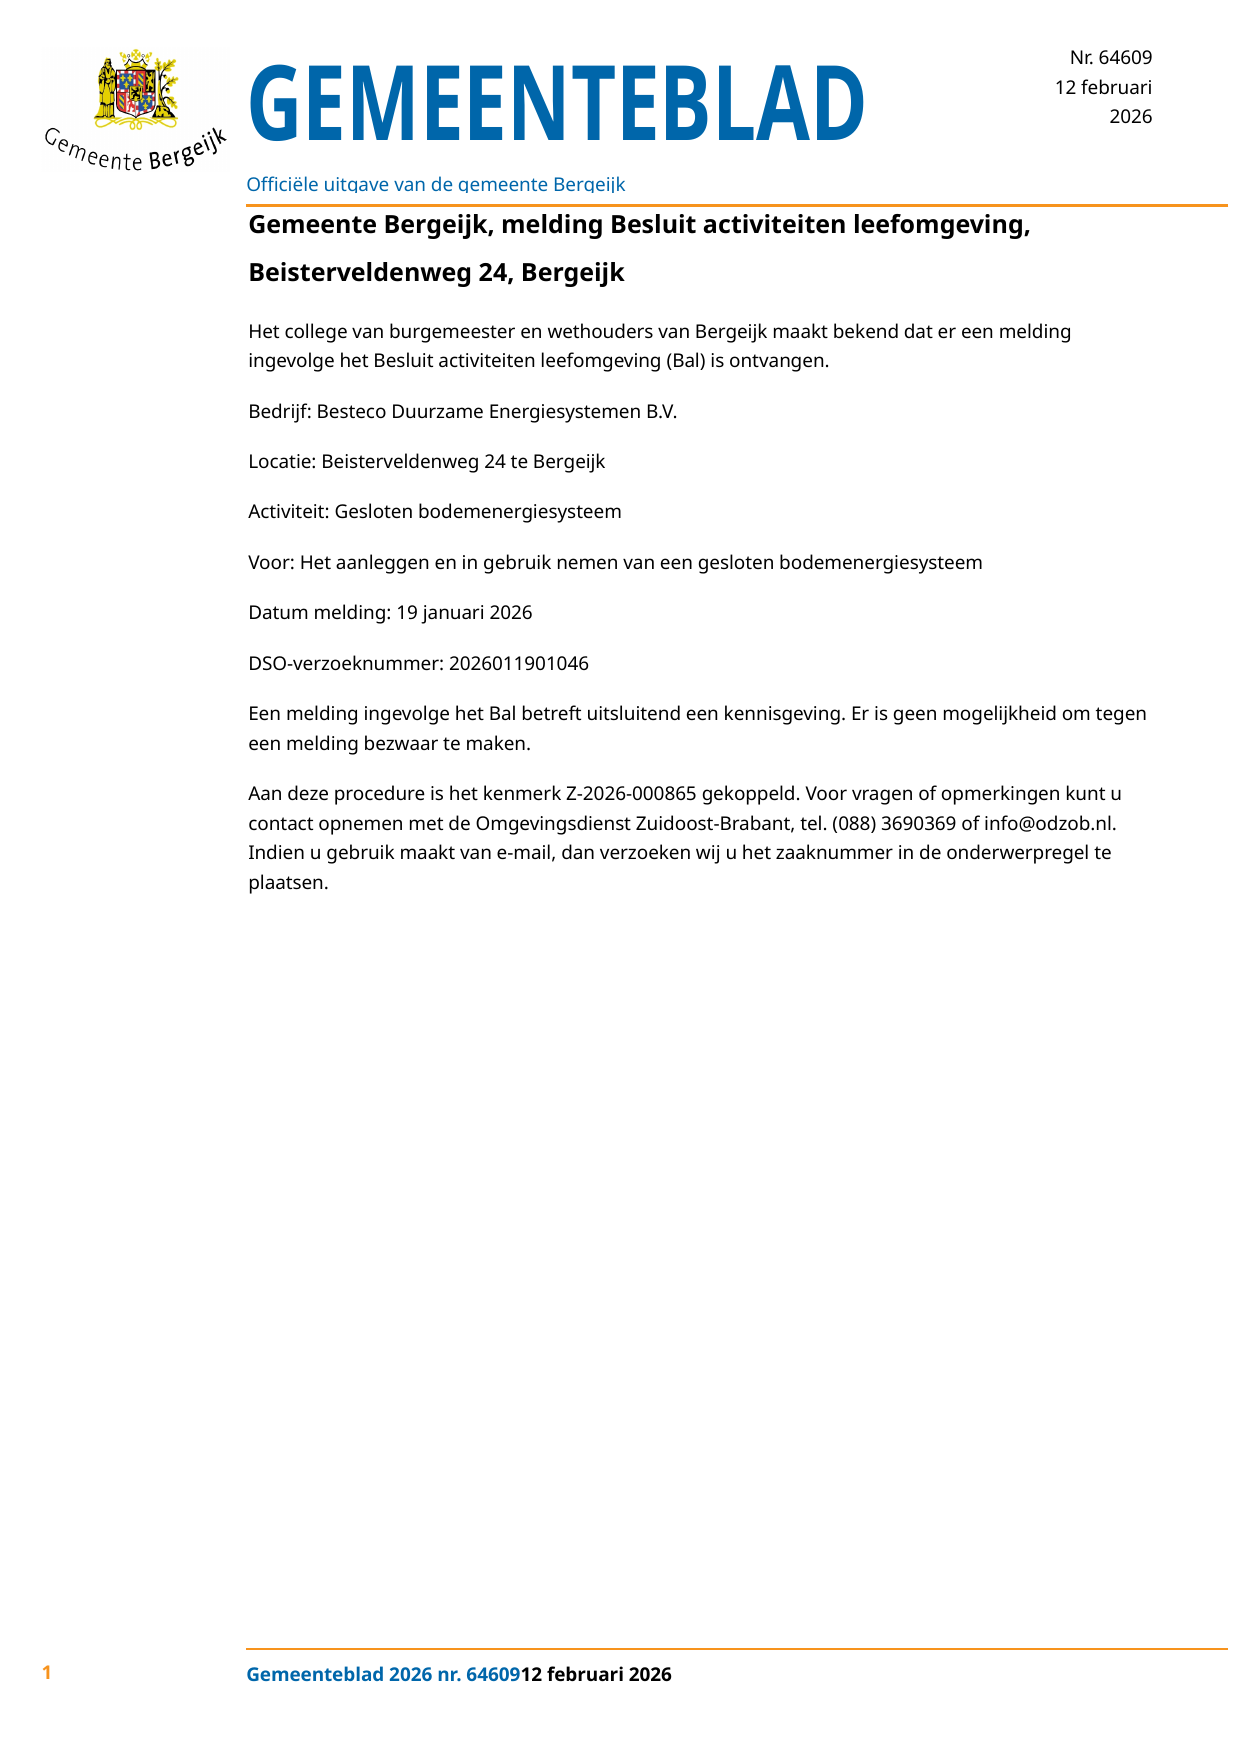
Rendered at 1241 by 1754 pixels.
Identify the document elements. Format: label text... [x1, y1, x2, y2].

text Voor: Het aanleggen en in gebruik nemen van een gesloten bodemenergiesysteem [248, 549, 1152, 575]
text Datum melding: 19 januari 2026 [248, 599, 1152, 625]
text Activiteit: Gesloten bodemenergiesysteem [248, 499, 1152, 524]
text Locatie: Beisterveldenweg 24 te Bergeijk [248, 448, 1152, 474]
text Een melding ingevolge het Bal betreft uitsluitend een kennisgeving. Er is geen mogelijkheid om tegen een melding bezwaar te maken. [248, 700, 1152, 756]
text DSO-verzoeknummer: 2026011901046 [248, 650, 1152, 676]
text Aan deze procedure is het kenmerk Z-2026-000865 gekoppeld. Voor vragen of opmerkingen kunt u contact opnemen met de Omgevingsdienst Zuidoost-Brabant, tel. (088) 3690369 of info@odzob.nl. Indien u gebruik maakt van e-mail, dan verzoeken wij u het zaaknummer in de onderwerpregel te plaatsen. [248, 780, 1152, 895]
picture [41, 47, 231, 172]
text Gemeente Bergeijk, melding Besluit activiteiten leefomgeving, Beisterveldenweg 24, Bergeijk [248, 207, 1152, 288]
text Bedrijf: Besteco Duurzame Energiesystemen B.V. [248, 398, 1152, 424]
text Het college van burgemeester en wethouders van Bergeijk maakt bekend dat er een melding ingevolge het Besluit activiteiten leefomgeving (Bal) is ontvangen. [248, 318, 1152, 373]
